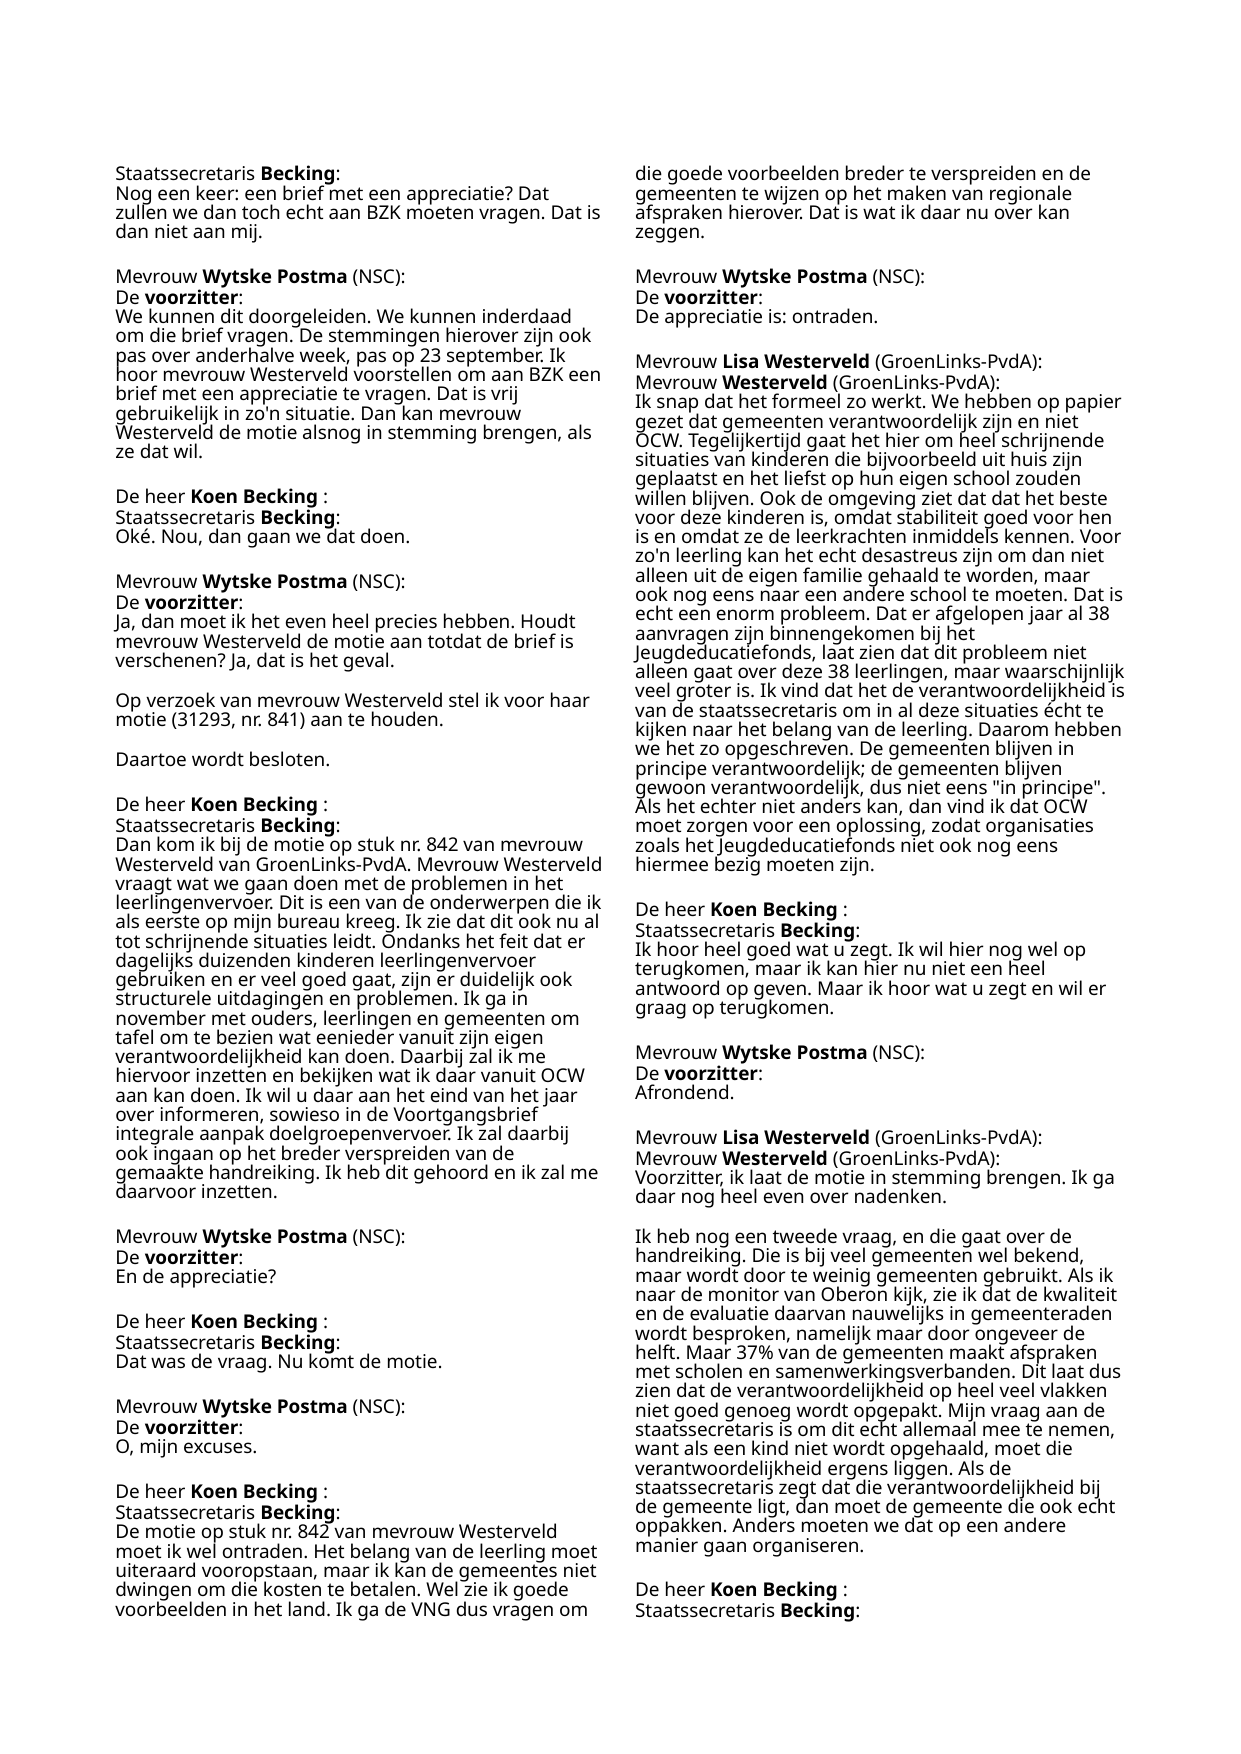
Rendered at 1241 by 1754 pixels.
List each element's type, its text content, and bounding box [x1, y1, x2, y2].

text Mevrouw Lisa Westerveld (GroenLinks-PvdA): [635, 348, 1125, 374]
text Mevrouw Wytske Postma (NSC): [115, 1223, 605, 1249]
text We kunnen dit doorgeleiden. We kunnen inderdaad om die brief vragen. De stemmingen hierover zijn ook pas over anderhalve week, pas op 23 september. Ik hoor mevrouw Westerveld voorstellen om aan BZK een brief met een appreciatie te vragen. Dat is vrij gebruikelijk in zo'n situatie. Dan kan mevrouw Westerveld de motie alsnog in stemming brengen, als ze dat wil. [115, 308, 605, 462]
text Mevrouw Westerveld (GroenLinks-PvdA): [635, 374, 1125, 393]
text De voorzitter: [635, 289, 1125, 308]
text De voorzitter: [115, 1249, 605, 1268]
text Mevrouw Wytske Postma (NSC): [635, 263, 1125, 289]
text Mevrouw Lisa Westerveld (GroenLinks-PvdA): [635, 1124, 1125, 1150]
text De appreciatie is: ontraden. [635, 308, 1125, 327]
text Voorzitter, ik laat de motie in stemming brengen. Ik ga daar nog heel even over nadenken. [635, 1169, 1125, 1207]
text Staatssecretaris Becking: [115, 165, 605, 184]
text De motie op stuk nr. 842 van mevrouw Westerveld moet ik wel ontraden. Het belang van de leerling moet uiteraard vooropstaan, maar ik kan de gemeentes niet dwingen om die kosten te betalen. Wel zie ik goede voorbeelden in het land. Ik ga de VNG dus vragen om [115, 1523, 605, 1620]
text Ik snap dat het formeel zo werkt. We hebben op papier gezet dat gemeenten verantwoordelijk zijn en niet OCW. Tegelijkertijd gaat het hier om heel schrijnende situaties van kinderen die bijvoorbeeld uit huis zijn geplaatst en het liefst op hun eigen school zouden willen blijven. Ook de omgeving ziet dat dat het beste voor deze kinderen is, omdat stabiliteit goed voor hen is en omdat ze de leerkrachten inmiddels kennen. Voor zo'n leerling kan het echt desastreus zijn om dan niet alleen uit de eigen familie gehaald te worden, maar ook nog eens naar een andere school te moeten. Dat is echt een enorm probleem. Dat er afgelopen jaar al 38 aanvragen zijn binnengekomen bij het Jeugdeducatiefonds, laat zien dat dit probleem niet alleen gaat over deze 38 leerlingen, maar waarschijnlijk veel groter is. Ik vind dat het de verantwoordelijkheid is van de staatssecretaris om in al deze situaties écht te kijken naar het belang van de leerling. Daarom hebben we het zo opgeschreven. De gemeenten blijven in principe verantwoordelijk; de gemeenten blijven gewoon verantwoordelijk, dus niet eens "in principe". Als het echter niet anders kan, dan vind ik dat OCW moet zorgen voor een oplossing, zodat organisaties zoals het Jeugdeducatiefonds niet ook nog eens hiermee bezig moeten zijn. [635, 393, 1125, 875]
text Mevrouw Wytske Postma (NSC): [115, 1393, 605, 1419]
text De voorzitter: [635, 1064, 1125, 1084]
text Ik heb nog een tweede vraag, en die gaat over de handreiking. Die is bij veel gemeenten wel bekend, maar wordt door te weinig gemeenten gebruikt. Als ik naar de monitor van Oberon kijk, zie ik dat de kwaliteit en de evaluatie daarvan nauwelijks in gemeenteraden wordt besproken, namelijk maar door ongeveer de helft. Maar 37% van de gemeenten maakt afspraken met scholen en samenwerkingsverbanden. Dit laat dus zien dat de verantwoordelijkheid op heel veel vlakken niet goed genoeg wordt opgepakt. Mijn vraag aan de staatssecretaris is om dit echt allemaal mee te nemen, want als een kind niet wordt opgehaald, moet die verantwoordelijkheid ergens liggen. Als de staatssecretaris zegt dat die verantwoordelijkheid bij de gemeente ligt, dan moet de gemeente die ook echt oppakken. Anders moeten we dat op een andere manier gaan organiseren. [635, 1228, 1125, 1556]
text Staatssecretaris Becking: [115, 817, 605, 836]
text Ik hoor heel goed wat u zegt. Ik wil hier nog wel op terugkomen, maar ik kan hier nu niet een heel antwoord op geven. Maar ik hoor wat u zegt en wil er graag op terugkomen. [635, 941, 1125, 1018]
text En de appreciatie? [115, 1268, 605, 1287]
text Mevrouw Westerveld (GroenLinks-PvdA): [635, 1150, 1125, 1169]
text Daartoe wordt besloten. [115, 751, 605, 770]
text De voorzitter: [115, 594, 605, 613]
text Oké. Nou, dan gaan we dat doen. [115, 528, 605, 547]
text Staatssecretaris Becking: [115, 1334, 605, 1353]
text O, mijn excuses. [115, 1438, 605, 1458]
text Dat was de vraag. Nu komt de motie. [115, 1353, 605, 1373]
text Ja, dan moet ik het even heel precies hebben. Houdt mevrouw Westerveld de motie aan totdat de brief is verschenen? Ja, dat is het geval. [115, 613, 605, 671]
text Staatssecretaris Becking: [115, 1504, 605, 1523]
text Dan kom ik bij de motie op stuk nr. 842 van mevrouw Westerveld van GroenLinks-PvdA. Mevrouw Westerveld vraagt wat we gaan doen met de problemen in het leerlingenvervoer. Dit is een van de onderwerpen die ik als eerste op mijn bureau kreeg. Ik zie dat dit ook nu al tot schrijnende situaties leidt. Ondanks het feit dat er dagelijks duizenden kinderen leerlingenvervoer gebruiken en er veel goed gaat, zijn er duidelijk ook structurele uitdagingen en problemen. Ik ga in november met ouders, leerlingen en gemeenten om tafel om te bezien wat eenieder vanuit zijn eigen verantwoordelijkheid kan doen. Daarbij zal ik me hiervoor inzetten en bekijken wat ik daar vanuit OCW aan kan doen. Ik wil u daar aan het eind van het jaar over informeren, sowieso in de Voortgangsbrief integrale aanpak doelgroepenvervoer. Ik zal daarbij ook ingaan op het breder verspreiden van de gemaakte handreiking. Ik heb dit gehoord en ik zal me daarvoor inzetten. [115, 836, 605, 1202]
text Staatssecretaris Becking: [635, 1602, 1125, 1622]
text De voorzitter: [115, 289, 605, 308]
text De heer Koen Becking : [115, 1308, 605, 1334]
text Op verzoek van mevrouw Westerveld stel ik voor haar motie (31293, nr. 841) aan te houden. [115, 692, 605, 730]
text Mevrouw Wytske Postma (NSC): [635, 1039, 1125, 1064]
text De heer Koen Becking : [635, 1577, 1125, 1602]
text Nog een keer: een brief met een appreciatie? Dat zullen we dan toch echt aan BZK moeten vragen. Dat is dan niet aan mij. [115, 184, 605, 242]
text De heer Koen Becking : [635, 896, 1125, 922]
text De heer Koen Becking : [115, 1478, 605, 1504]
text De voorzitter: [115, 1419, 605, 1438]
text Staatssecretaris Becking: [635, 922, 1125, 941]
text Staatssecretaris Becking: [115, 509, 605, 528]
text Mevrouw Wytske Postma (NSC): [115, 568, 605, 594]
text De heer Koen Becking : [115, 791, 605, 817]
text Afrondend. [635, 1084, 1125, 1103]
text De heer Koen Becking : [115, 483, 605, 509]
text die goede voorbeelden breder te verspreiden en de gemeenten te wijzen op het maken van regionale afspraken hierover. Dat is wat ik daar nu over kan zeggen. [635, 165, 1125, 242]
text Mevrouw Wytske Postma (NSC): [115, 263, 605, 289]
